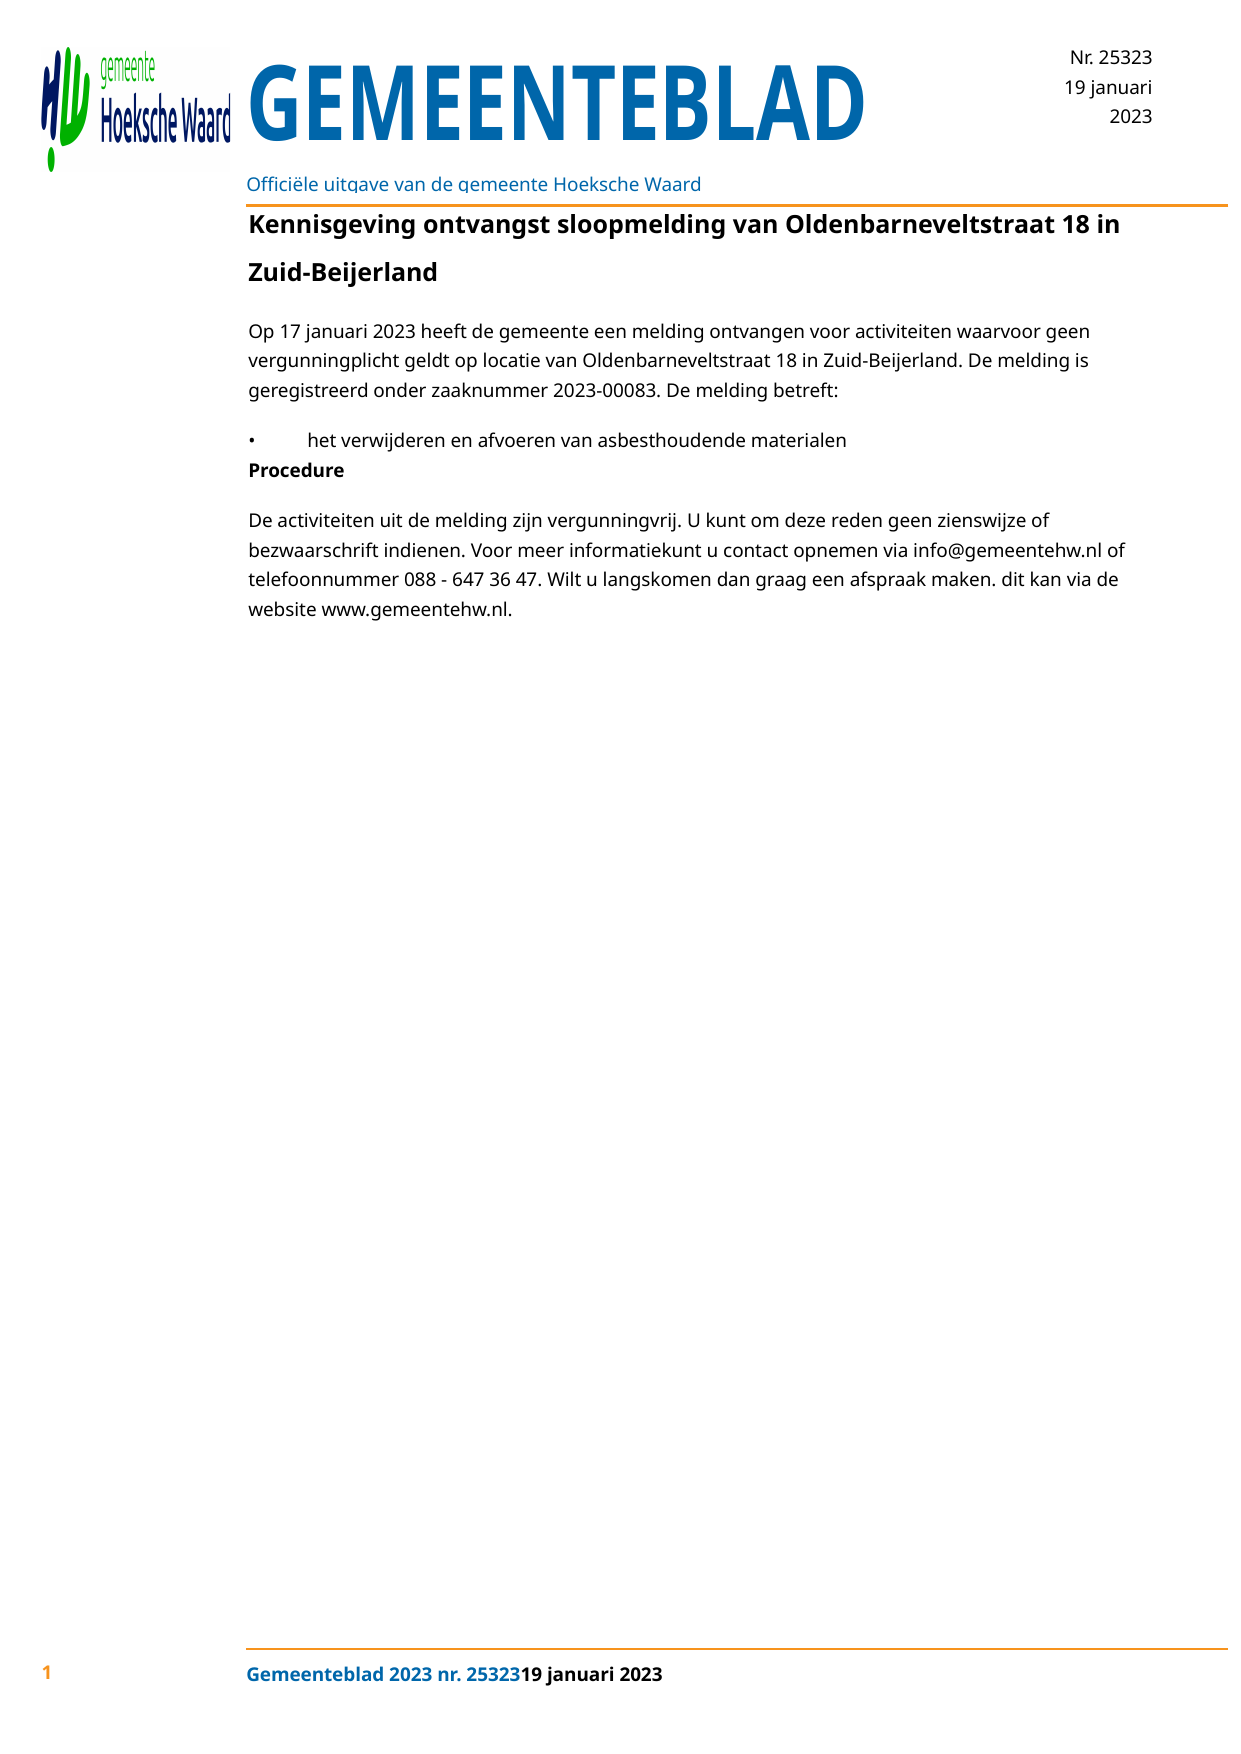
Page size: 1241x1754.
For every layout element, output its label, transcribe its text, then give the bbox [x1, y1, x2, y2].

text Op 17 januari 2023 heeft de gemeente een melding ontvangen voor activiteiten waarvoor geen vergunningplicht geldt op locatie van Oldenbarneveltstraat 18 in Zuid-Beijerland. De melding is geregistreerd onder zaaknummer 2023-00083. De melding betreft: [248, 318, 1152, 403]
text Procedure [248, 457, 1152, 483]
picture [41, 47, 231, 172]
list het verwijderen en afvoeren van asbesthoudende materialen [248, 427, 1152, 453]
text Kennisgeving ontvangst sloopmelding van Oldenbarneveltstraat 18 in Zuid-Beijerland [248, 207, 1152, 288]
text De activiteiten uit de melding zijn vergunningvrij. U kunt om deze reden geen zienswijze of bezwaarschrift indienen. Voor meer informatiekunt u contact opnemen via info@gemeentehw.nl of telefoonnummer 088 - 647 36 47. Wilt u langskomen dan graag een afspraak maken. dit kan via de website www.gemeentehw.nl. [248, 507, 1152, 622]
